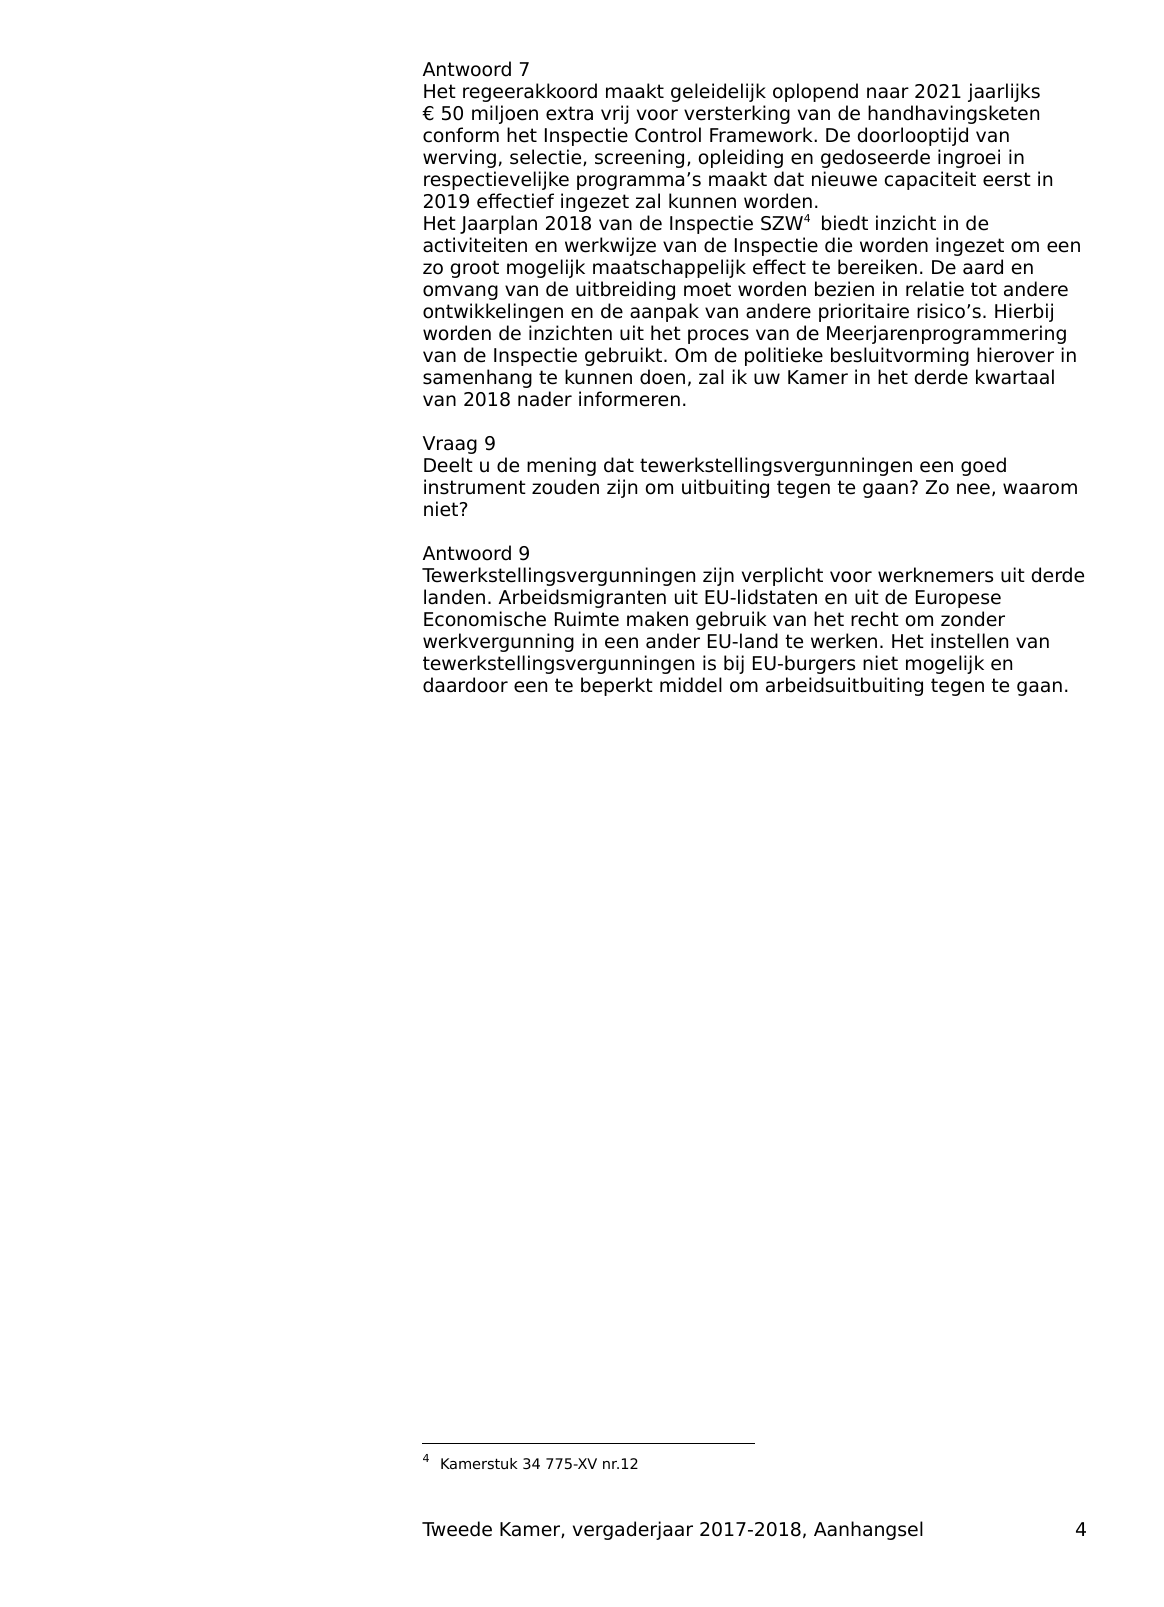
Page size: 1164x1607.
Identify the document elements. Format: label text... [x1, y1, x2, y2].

text Het Jaarplan 2018 van de Inspectie SZW biedt inzicht in de activiteiten en werkwijze van de Inspectie die worden ingezet om een zo groot mogelijk maatschappelijk effect te bereiken. De aard en omvang van de uitbreiding moet worden bezien in relatie tot andere ontwikkelingen en de aanpak van andere prioritaire risico’s. Hierbij worden de inzichten uit het proces van de Meerjarenprogrammering van de Inspectie gebruikt. Om de politieke besluitvorming hierover in samenhang te kunnen doen, zal ik uw Kamer in het derde kwartaal van 2018 nader informeren. [422, 213, 1087, 411]
text Antwoord 9 [422, 543, 1087, 565]
text Vraag 9 [422, 433, 1087, 455]
text Antwoord 7 [422, 59, 1087, 81]
text Het regeerakkoord maakt geleidelijk oplopend naar 2021 jaarlijks € 50 miljoen extra vrij voor versterking van de handhavingsketen conform het Inspectie Control Framework. De doorlooptijd van werving, selectie, screening, opleiding en gedoseerde ingroei in respectievelijke programma’s maakt dat nieuwe capaciteit eerst in 2019 effectief ingezet zal kunnen worden. [422, 81, 1087, 213]
text Deelt u de mening dat tewerkstellingsvergunningen een goed instrument zouden zijn om uitbuiting tegen te gaan? Zo nee, waarom niet? [422, 455, 1087, 521]
text Kamerstuk 34 775-XV nr.12 [422, 1452, 1087, 1474]
text Tewerkstellingsvergunningen zijn verplicht voor werknemers uit derde landen. Arbeidsmigranten uit EU-lidstaten en uit de Europese Economische Ruimte maken gebruik van het recht om zonder werkvergunning in een ander EU-land te werken. Het instellen van tewerkstellingsvergunningen is bij EU-burgers niet mogelijk en daardoor een te beperkt middel om arbeidsuitbuiting tegen te gaan. [422, 565, 1087, 697]
